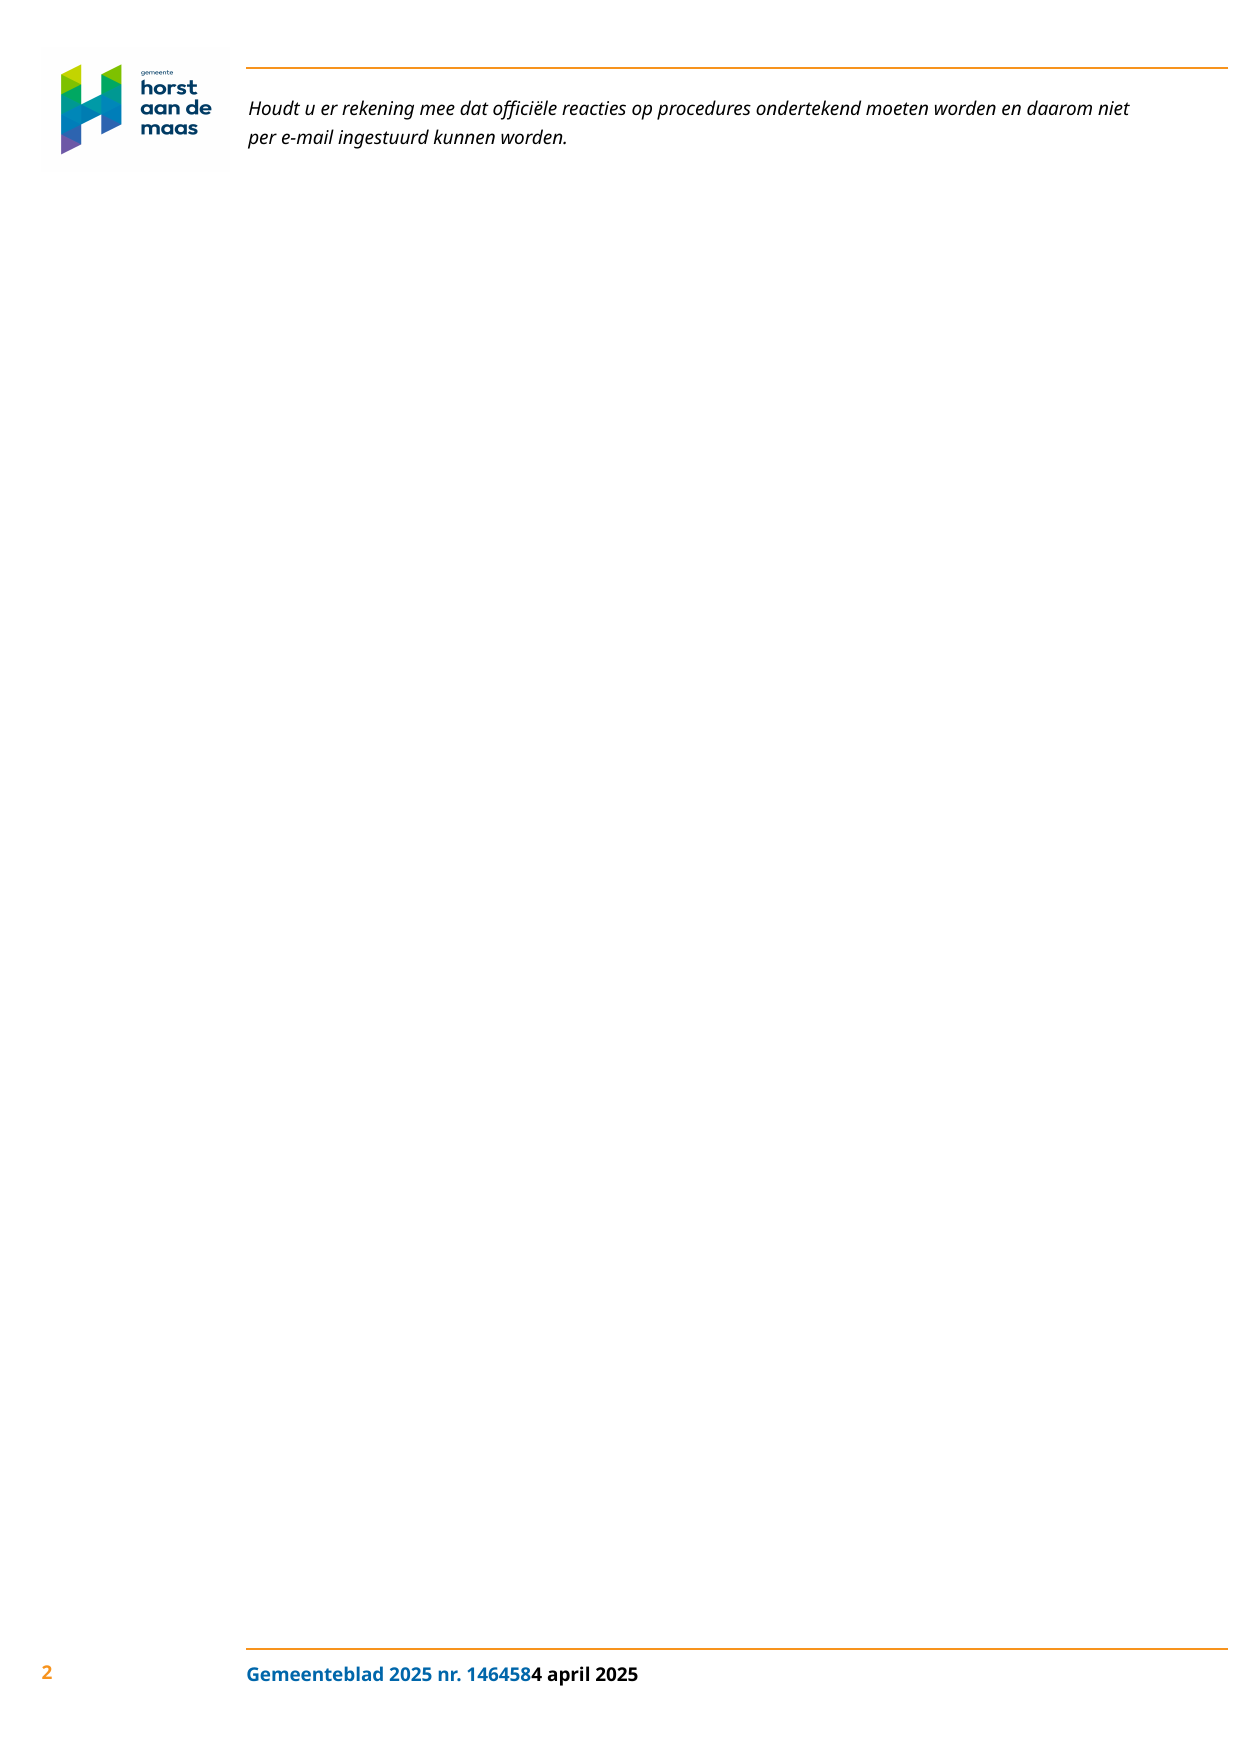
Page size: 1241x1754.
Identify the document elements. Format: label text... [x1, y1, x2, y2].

picture [41, 47, 231, 172]
text Houdt u er rekening mee dat officiële reacties op procedures ondertekend moeten worden en daarom niet per e-mail ingestuurd kunnen worden. [248, 95, 1152, 150]
